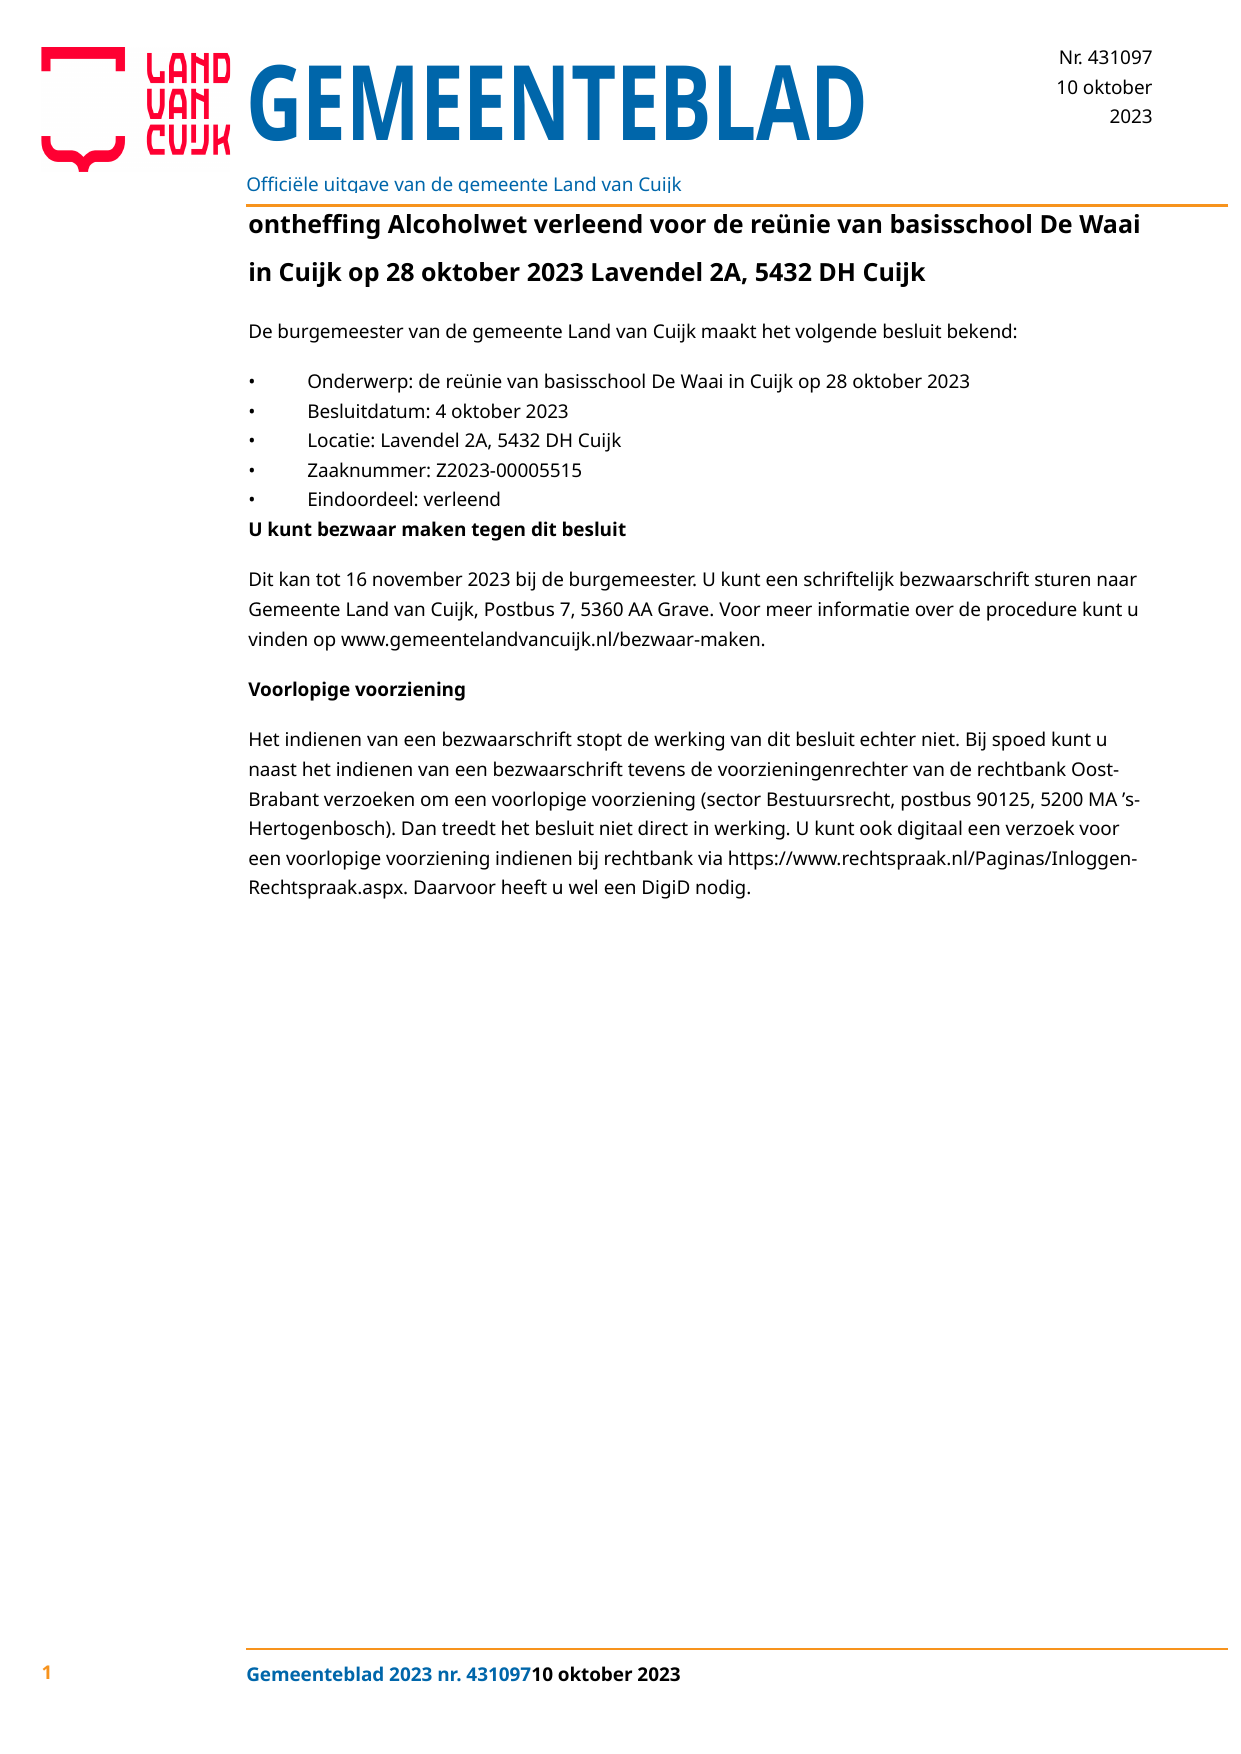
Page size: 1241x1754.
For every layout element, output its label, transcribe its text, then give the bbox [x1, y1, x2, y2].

text ontheffing Alcoholwet verleend voor de reünie van basisschool De Waai in Cuijk op 28 oktober 2023 Lavendel 2A, 5432 DH Cuijk [248, 207, 1152, 288]
list Onderwerp: de reünie van basisschool De Waai in Cuijk op 28 oktober 2023 [248, 368, 1152, 394]
text Het indienen van een bezwaarschrift stopt de werking van dit besluit echter niet. Bij spoed kunt u naast het indienen van een bezwaarschrift tevens de voorzieningenrechter van de rechtbank Oost-Brabant verzoeken om een voorlopige voorziening (sector Bestuursrecht, postbus 90125, 5200 MA ’s-Hertogenbosch). Dan treedt het besluit niet direct in werking. U kunt ook digitaal een verzoek voor een voorlopige voorziening indienen bij rechtbank via https://www.rechtspraak.nl/Paginas/Inloggen-Rechtspraak.aspx. Daarvoor heeft u wel een DigiD nodig. [248, 727, 1152, 900]
picture [41, 47, 231, 172]
list Zaaknummer: Z2023-00005515 [248, 457, 1152, 483]
list Besluitdatum: 4 oktober 2023 [248, 398, 1152, 424]
text Dit kan tot 16 november 2023 bij de burgemeester. U kunt een schriftelijk bezwaarschrift sturen naar Gemeente Land van Cuijk, Postbus 7, 5360 AA Grave. Voor meer informatie over de procedure kunt u vinden op www.gemeentelandvancuijk.nl/bezwaar-maken. [248, 567, 1152, 652]
list Locatie: Lavendel 2A, 5432 DH Cuijk [248, 427, 1152, 453]
text U kunt bezwaar maken tegen dit besluit [248, 516, 1152, 542]
text Voorlopige voorziening [248, 676, 1152, 702]
text De burgemeester van de gemeente Land van Cuijk maakt het volgende besluit bekend: [248, 318, 1152, 344]
list Eindoordeel: verleend [248, 487, 1152, 512]
